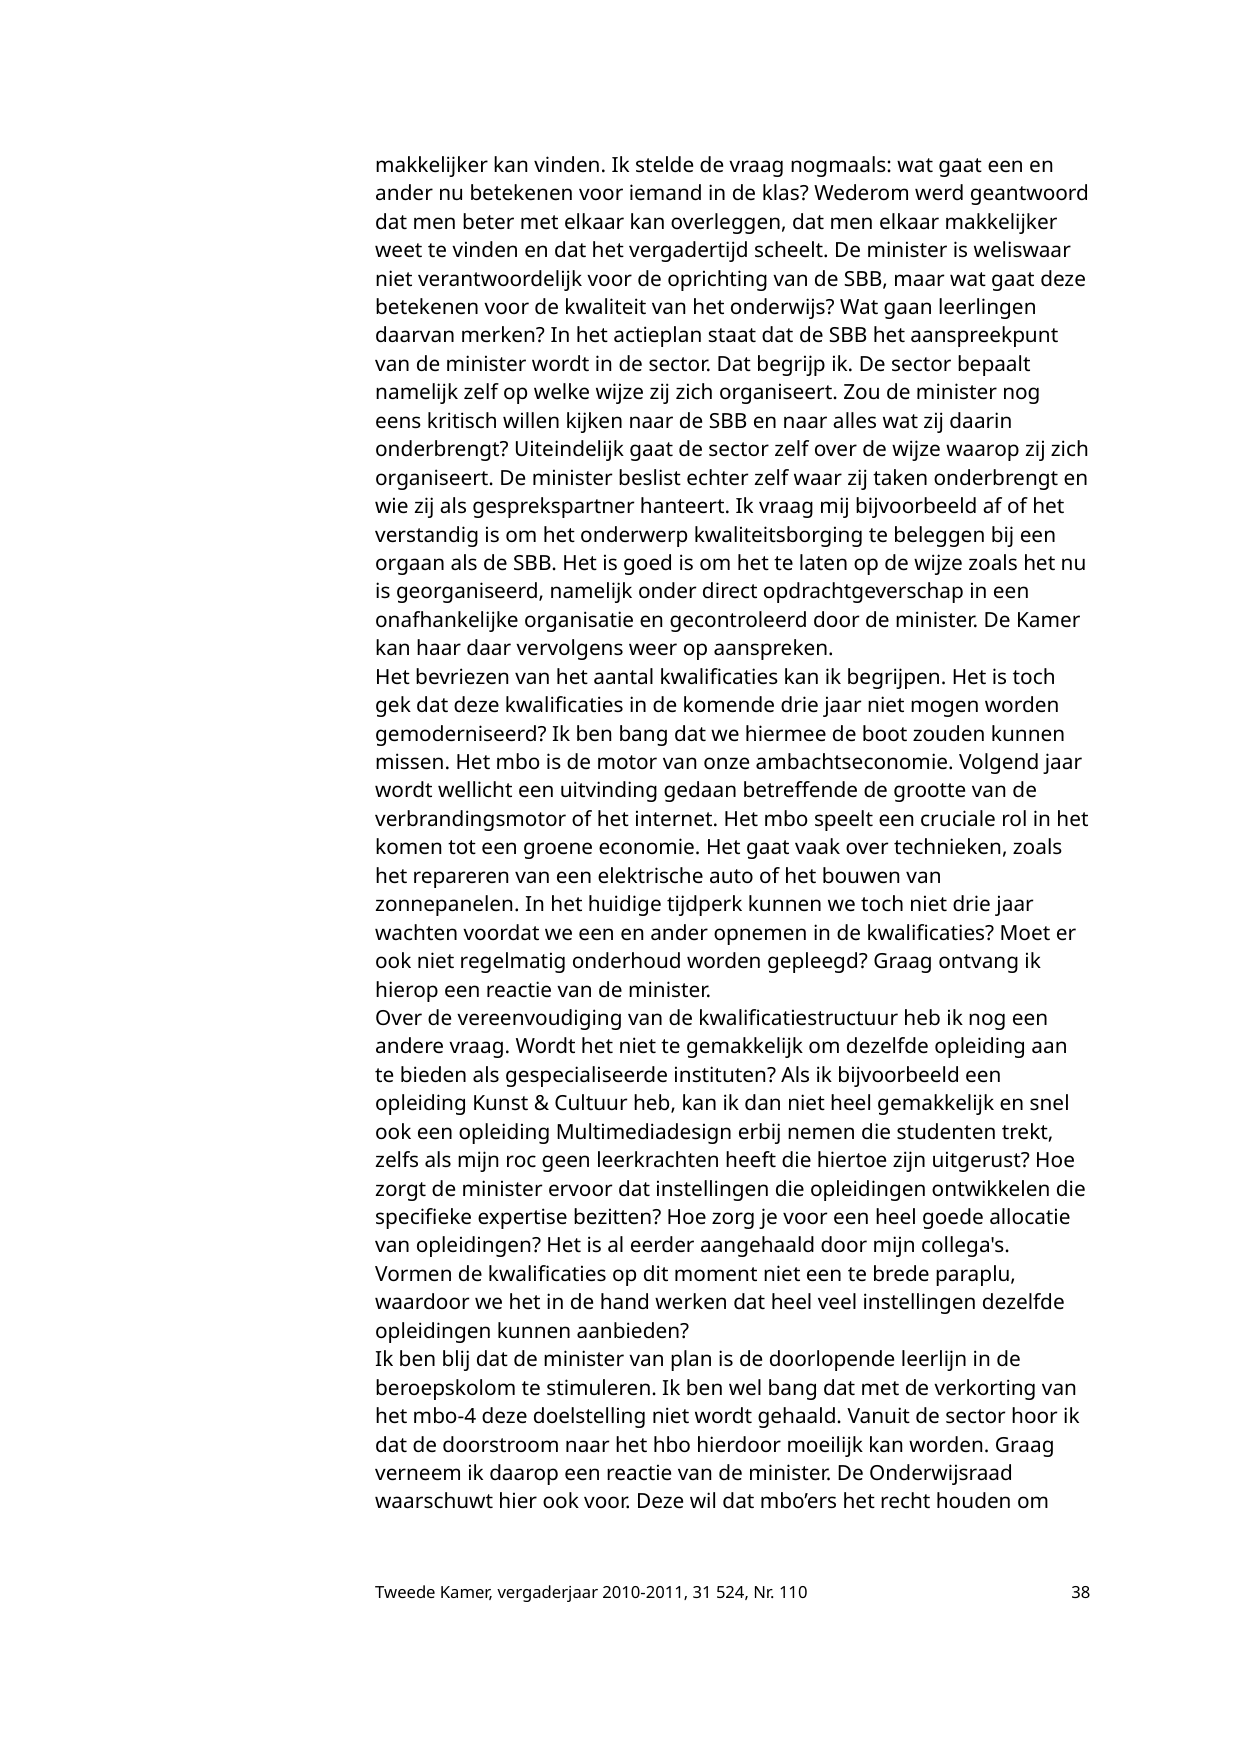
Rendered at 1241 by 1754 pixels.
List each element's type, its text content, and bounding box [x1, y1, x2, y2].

text Het bevriezen van het aantal kwalificaties kan ik begrijpen. Het is toch gek dat deze kwalificaties in de komende drie jaar niet mogen worden gemoderniseerd? Ik ben bang dat we hiermee de boot zouden kunnen missen. Het mbo is de motor van onze ambachtseconomie. Volgend jaar wordt wellicht een uitvinding gedaan betreffende de grootte van de verbrandingsmotor of het internet. Het mbo speelt een cruciale rol in het komen tot een groene economie. Het gaat vaak over technieken, zoals het repareren van een elektrische auto of het bouwen van zonnepanelen. In het huidige tijdperk kunnen we toch niet drie jaar wachten voordat we een en ander opnemen in de kwalificaties? Moet er ook niet regelmatig onderhoud worden gepleegd? Graag ontvang ik hierop een reactie van de minister. [375, 662, 1090, 1003]
text makkelijker kan vinden. Ik stelde de vraag nogmaals: wat gaat een en ander nu betekenen voor iemand in de klas? Wederom werd geantwoord dat men beter met elkaar kan overleggen, dat men elkaar makkelijker weet te vinden en dat het vergadertijd scheelt. De minister is weliswaar niet verantwoordelijk voor de oprichting van de SBB, maar wat gaat deze betekenen voor de kwaliteit van het onderwijs? Wat gaan leerlingen daarvan merken? In het actieplan staat dat de SBB het aanspreekpunt van de minister wordt in de sector. Dat begrijp ik. De sector bepaalt namelijk zelf op welke wijze zij zich organiseert. Zou de minister nog eens kritisch willen kijken naar de SBB en naar alles wat zij daarin onderbrengt? Uiteindelijk gaat de sector zelf over de wijze waarop zij zich organiseert. De minister beslist echter zelf waar zij taken onderbrengt en wie zij als gesprekspartner hanteert. Ik vraag mij bijvoorbeeld af of het verstandig is om het onderwerp kwaliteitsborging te beleggen bij een orgaan als de SBB. Het is goed is om het te laten op de wijze zoals het nu is georganiseerd, namelijk onder direct opdrachtgeverschap in een onafhankelijke organisatie en gecontroleerd door de minister. De Kamer kan haar daar vervolgens weer op aanspreken. [375, 150, 1090, 662]
text Over de vereenvoudiging van de kwalificatiestructuur heb ik nog een andere vraag. Wordt het niet te gemakkelijk om dezelfde opleiding aan te bieden als gespecialiseerde instituten? Als ik bijvoorbeeld een opleiding Kunst & Cultuur heb, kan ik dan niet heel gemakkelijk en snel ook een opleiding Multimediadesign erbij nemen die studenten trekt, zelfs als mijn roc geen leerkrachten heeft die hiertoe zijn uitgerust? Hoe zorgt de minister ervoor dat instellingen die opleidingen ontwikkelen die specifieke expertise bezitten? Hoe zorg je voor een heel goede allocatie van opleidingen? Het is al eerder aangehaald door mijn collega's. Vormen de kwalificaties op dit moment niet een te brede paraplu, waardoor we het in de hand werken dat heel veel instellingen dezelfde opleidingen kunnen aanbieden? [375, 1003, 1090, 1344]
text Ik ben blij dat de minister van plan is de doorlopende leerlijn in de beroepskolom te stimuleren. Ik ben wel bang dat met de verkorting van het mbo-4 deze doelstelling niet wordt gehaald. Vanuit de sector hoor ik dat de doorstroom naar het hbo hierdoor moeilijk kan worden. Graag verneem ik daarop een reactie van de minister. De Onderwijsraad waarschuwt hier ook voor. Deze wil dat mbo’ers het recht houden om [375, 1344, 1090, 1515]
